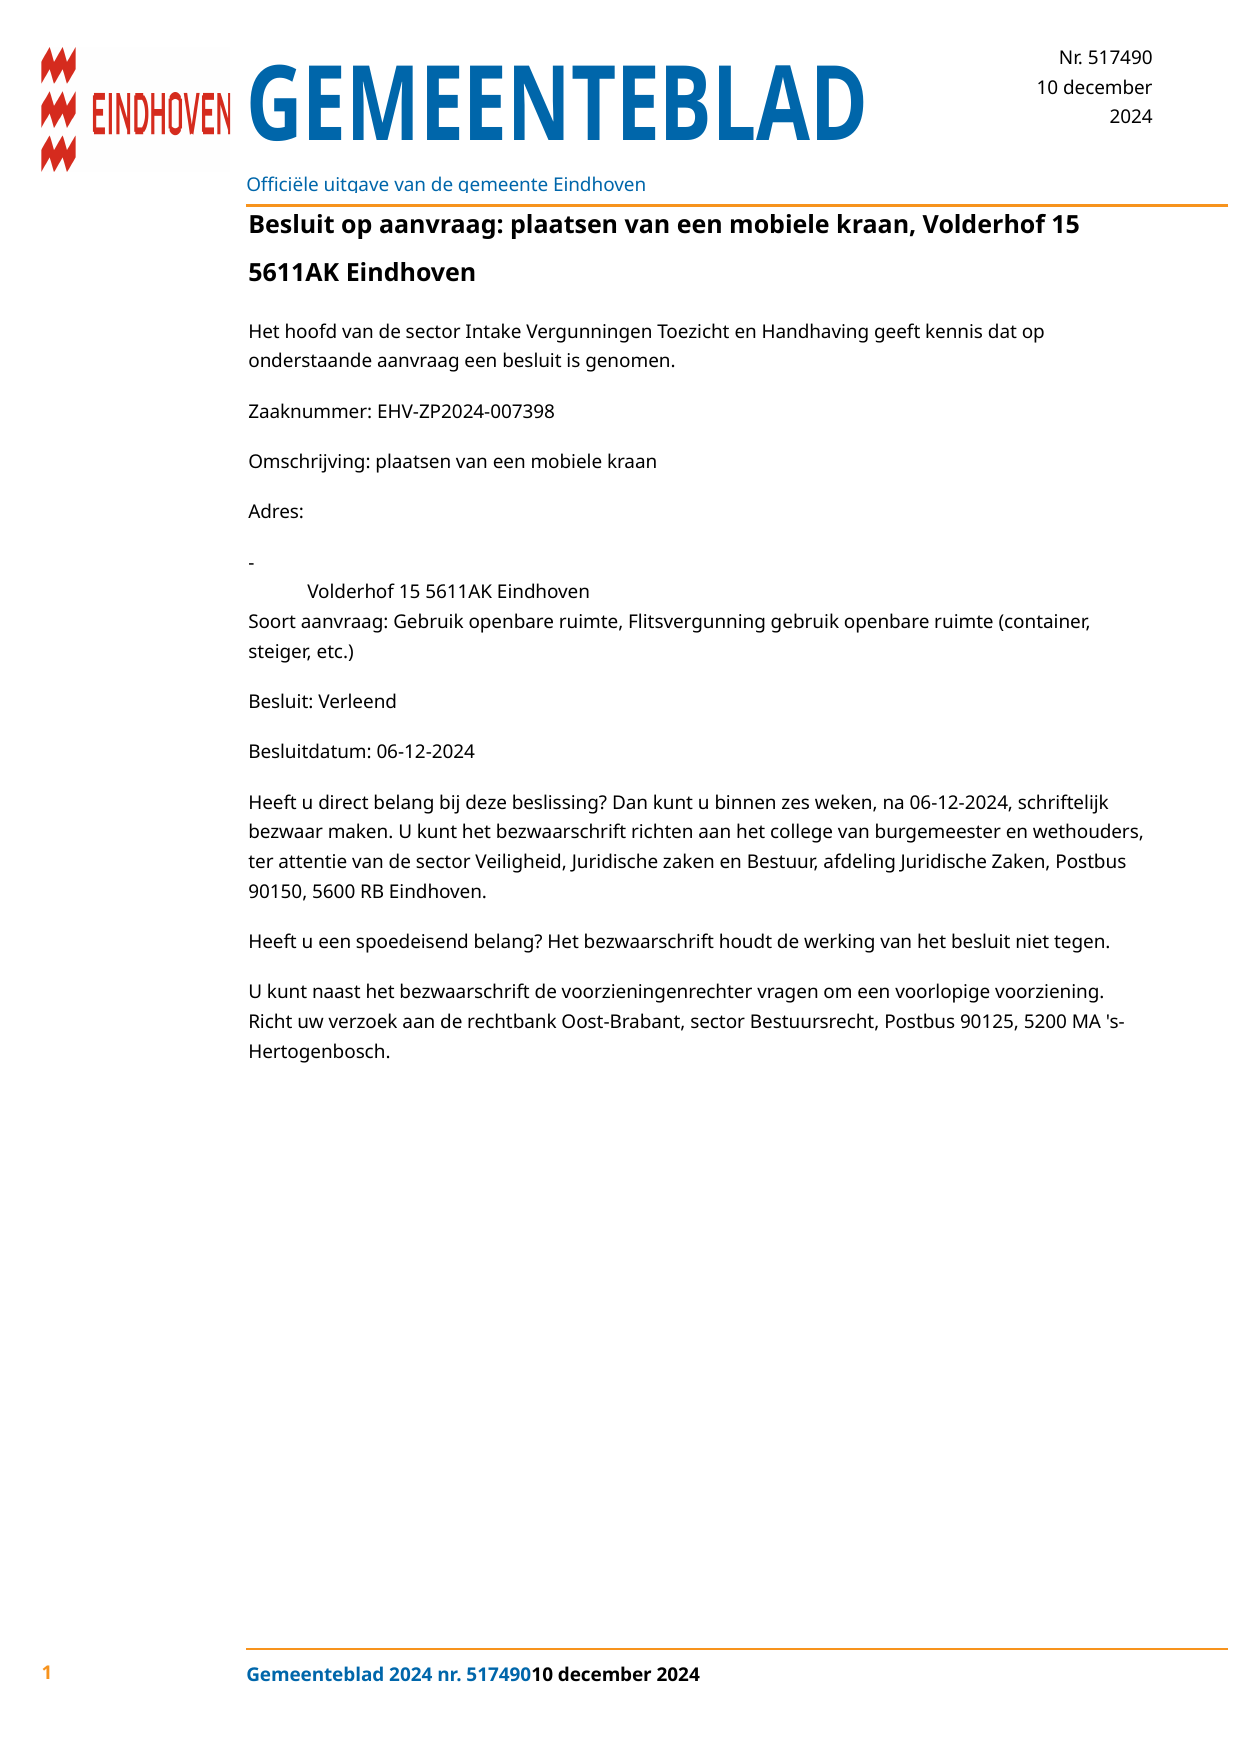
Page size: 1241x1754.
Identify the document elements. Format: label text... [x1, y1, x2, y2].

text Besluit: Verleend [248, 688, 1152, 714]
text Adres: [248, 499, 1152, 524]
text Omschrijving: plaatsen van een mobiele kraan [248, 448, 1152, 474]
list Volderhof 15 5611AK Eindhoven [248, 579, 1152, 604]
text Besluit op aanvraag: plaatsen van een mobiele kraan, Volderhof 15 5611AK Eindhoven [248, 207, 1152, 288]
text Besluitdatum: 06-12-2024 [248, 739, 1152, 764]
picture [41, 47, 231, 172]
text Heeft u een spoedeisend belang? Het bezwaarschrift houdt de werking van het besluit niet tegen. [248, 928, 1152, 954]
text U kunt naast het bezwaarschrift de voorzieningenrechter vragen om een voorlopige voorziening. Richt uw verzoek aan de rechtbank Oost-Brabant, sector Bestuursrecht, Postbus 90125, 5200 MA 's-Hertogenbosch. [248, 979, 1152, 1064]
text Heeft u direct belang bij deze beslissing? Dan kunt u binnen zes weken, na 06-12-2024, schriftelijk bezwaar maken. U kunt het bezwaarschrift richten aan het college van burgemeester en wethouders, ter attentie van de sector Veiligheid, Juridische zaken en Bestuur, afdeling Juridische Zaken, Postbus 90150, 5600 RB Eindhoven. [248, 789, 1152, 904]
text Soort aanvraag: Gebruik openbare ruimte, Flitsvergunning gebruik openbare ruimte (container, steiger, etc.) [248, 608, 1152, 664]
text Het hoofd van de sector Intake Vergunningen Toezicht en Handhaving geeft kennis dat op onderstaande aanvraag een besluit is genomen. [248, 318, 1152, 373]
text Zaaknummer: EHV-ZP2024-007398 [248, 398, 1152, 424]
